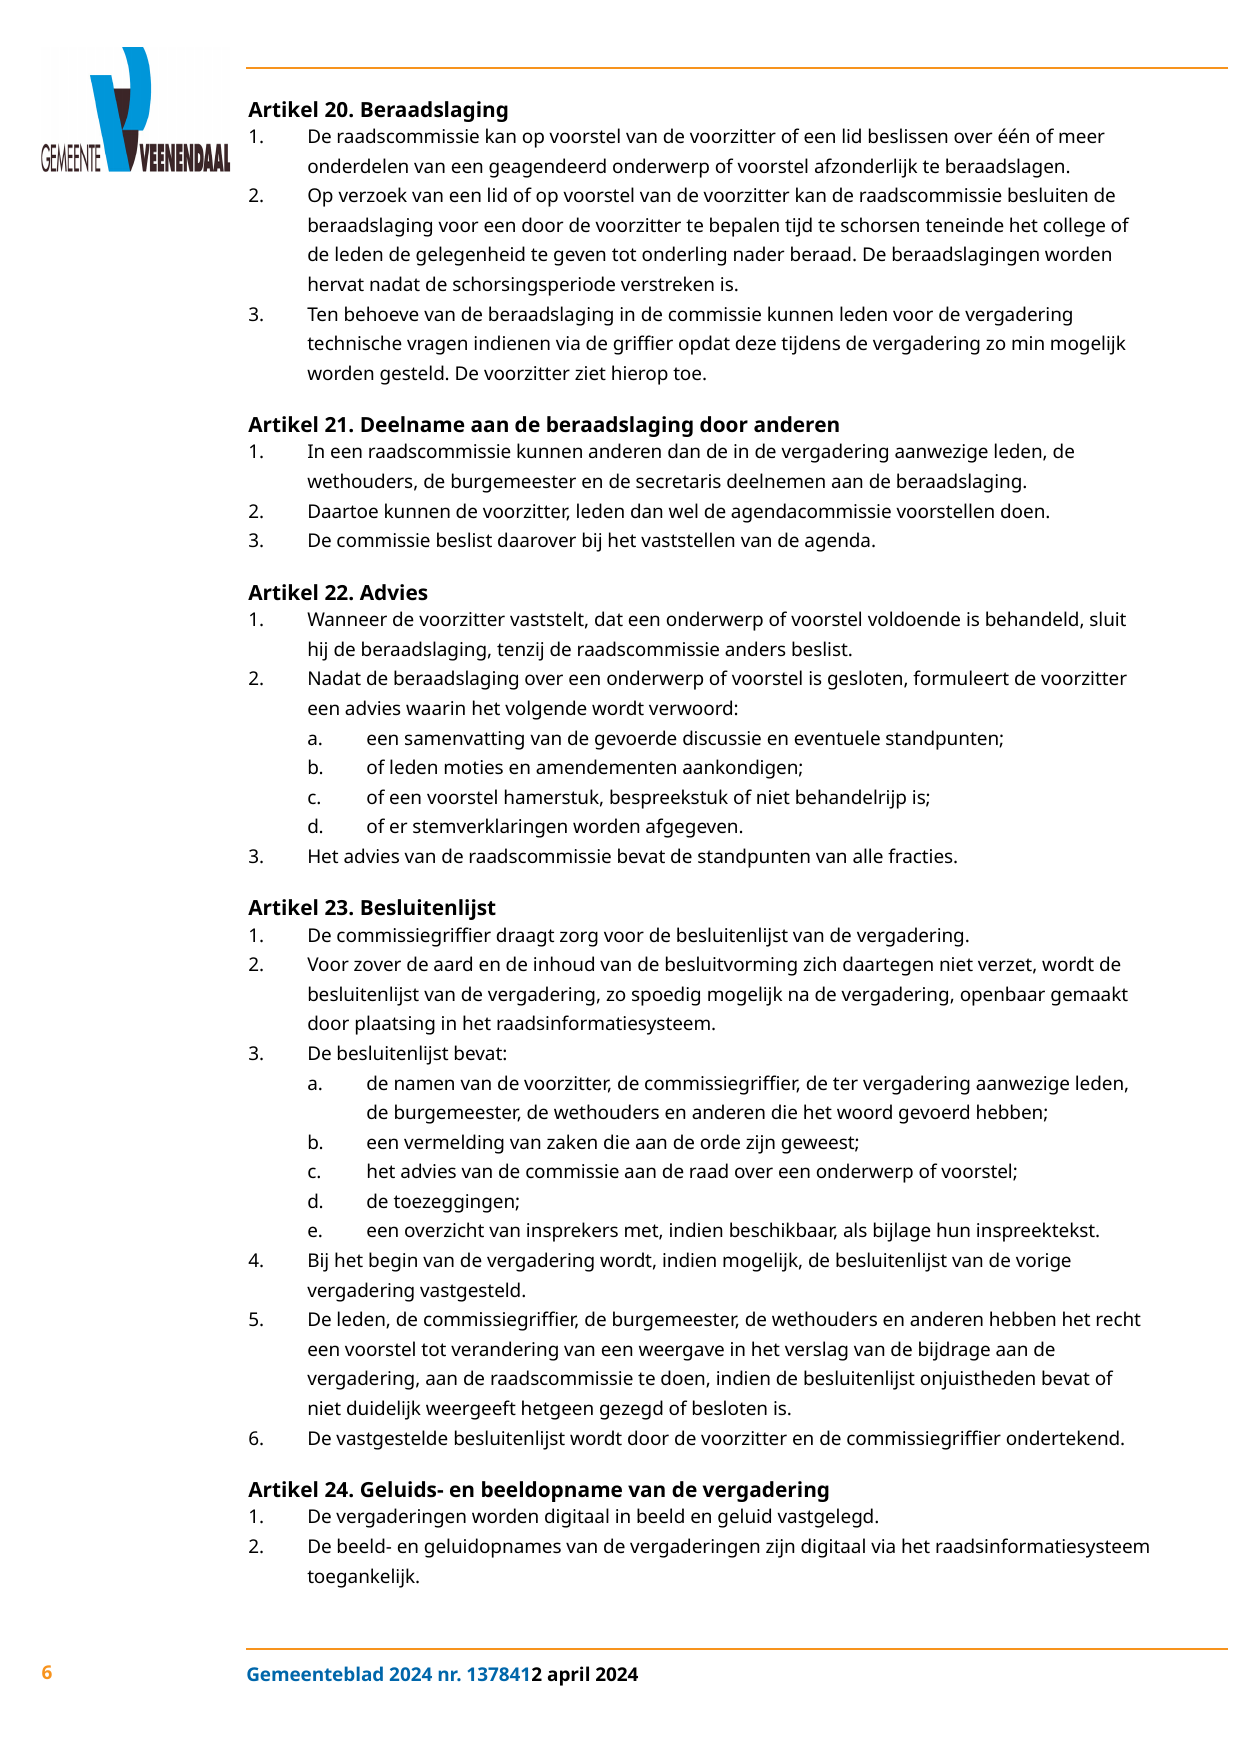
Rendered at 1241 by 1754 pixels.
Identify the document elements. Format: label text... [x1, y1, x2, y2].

list of er stemverklaringen worden afgegeven. [307, 813, 1152, 839]
list of een voorstel hamerstuk, bespreekstuk of niet behandelrijp is; [307, 784, 1152, 809]
list Nadat de beraadslaging over een onderwerp of voorstel is gesloten, formuleert de voorzitter een advies waarin het volgende wordt verwoord: [248, 666, 1152, 721]
picture [123, 47, 231, 172]
list Op verzoek van een lid of op voorstel van de voorzitter kan de raadscommissie besluiten de beraadslaging voor een door de voorzitter te bepalen tijd te schorsen teneinde het college of de leden de gelegenheid te geven tot onderling nader beraad. De beraadslagingen worden hervat nadat de schorsingsperiode verstreken is. [248, 182, 1152, 297]
text Artikel 23. Besluitenlijst [248, 893, 1152, 922]
list De commissie beslist daarover bij het vaststellen van de agenda. [248, 527, 1152, 553]
text Artikel 24. Geluids- en beeldopname van de vergadering [248, 1475, 1152, 1504]
list het advies van de commissie aan de raad over een onderwerp of voorstel; [307, 1158, 1152, 1184]
list Voor zover de aard en de inhoud van de besluitvorming zich daartegen niet verzet, wordt de besluitenlijst van de vergadering, zo spoedig mogelijk na de vergadering, openbaar gemaakt door plaatsing in het raadsinformatiesysteem. [248, 951, 1152, 1036]
text Artikel 21. Deelname aan de beraadslaging door anderen [248, 410, 1152, 439]
text Artikel 22. Advies [248, 578, 1152, 606]
text Artikel 20. Beraadslaging [248, 95, 1152, 123]
list Het advies van de raadscommissie bevat de standpunten van alle fracties. [248, 843, 1152, 869]
list De commissiegriffier draagt zorg voor de besluitenlijst van de vergadering. [248, 922, 1152, 948]
list Bij het begin van de vergadering wordt, indien mogelijk, de besluitenlijst van de vorige vergadering vastgesteld. [248, 1247, 1152, 1303]
list De beeld- en geluidopnames van de vergaderingen zijn digitaal via het raadsinformatiesysteem toegankelijk. [248, 1533, 1152, 1588]
list De besluitenlijst bevat: [248, 1040, 1152, 1066]
list of leden moties en amendementen aankondigen; [307, 754, 1152, 780]
list de namen van de voorzitter, de commissiegriffier, de ter vergadering aanwezige leden, de burgemeester, de wethouders en anderen die het woord gevoerd hebben; [307, 1070, 1152, 1125]
list De leden, de commissiegriffier, de burgemeester, de wethouders en anderen hebben het recht een voorstel tot verandering van een weergave in het verslag van de bijdrage aan de vergadering, aan de raadscommissie te doen, indien de besluitenlijst onjuistheden bevat of niet duidelijk weergeeft hetgeen gezegd of besloten is. [248, 1306, 1152, 1421]
list De vastgestelde besluitenlijst wordt door de voorzitter en de commissiegriffier ondertekend. [248, 1425, 1152, 1451]
list Daartoe kunnen de voorzitter, leden dan wel de agendacommissie voorstellen doen. [248, 498, 1152, 524]
list In een raadscommissie kunnen anderen dan de in de vergadering aanwezige leden, de wethouders, de burgemeester en de secretaris deelnemen aan de beraadslaging. [248, 439, 1152, 494]
list Wanneer de voorzitter vaststelt, dat een onderwerp of voorstel voldoende is behandeld, sluit hij de beraadslaging, tenzij de raadscommissie anders beslist. [248, 606, 1152, 662]
list een overzicht van insprekers met, indien beschikbaar, als bijlage hun inspreektekst. [307, 1218, 1152, 1243]
list Ten behoeve van de beraadslaging in de commissie kunnen leden voor de vergadering technische vragen indienen via de griffier opdat deze tijdens de vergadering zo min mogelijk worden gesteld. De voorzitter ziet hierop toe. [248, 301, 1152, 386]
picture [41, 47, 130, 172]
list De vergaderingen worden digitaal in beeld en geluid vastgelegd. [248, 1504, 1152, 1529]
list een vermelding van zaken die aan de orde zijn geweest; [307, 1129, 1152, 1155]
list De raadscommissie kan op voorstel van de voorzitter of een lid beslissen over één of meer onderdelen van een geagendeerd onderwerp of voorstel afzonderlijk te beraadslagen. [248, 123, 1152, 178]
list de toezeggingen; [307, 1188, 1152, 1214]
list een samenvatting van de gevoerde discussie en eventuele standpunten; [307, 725, 1152, 750]
